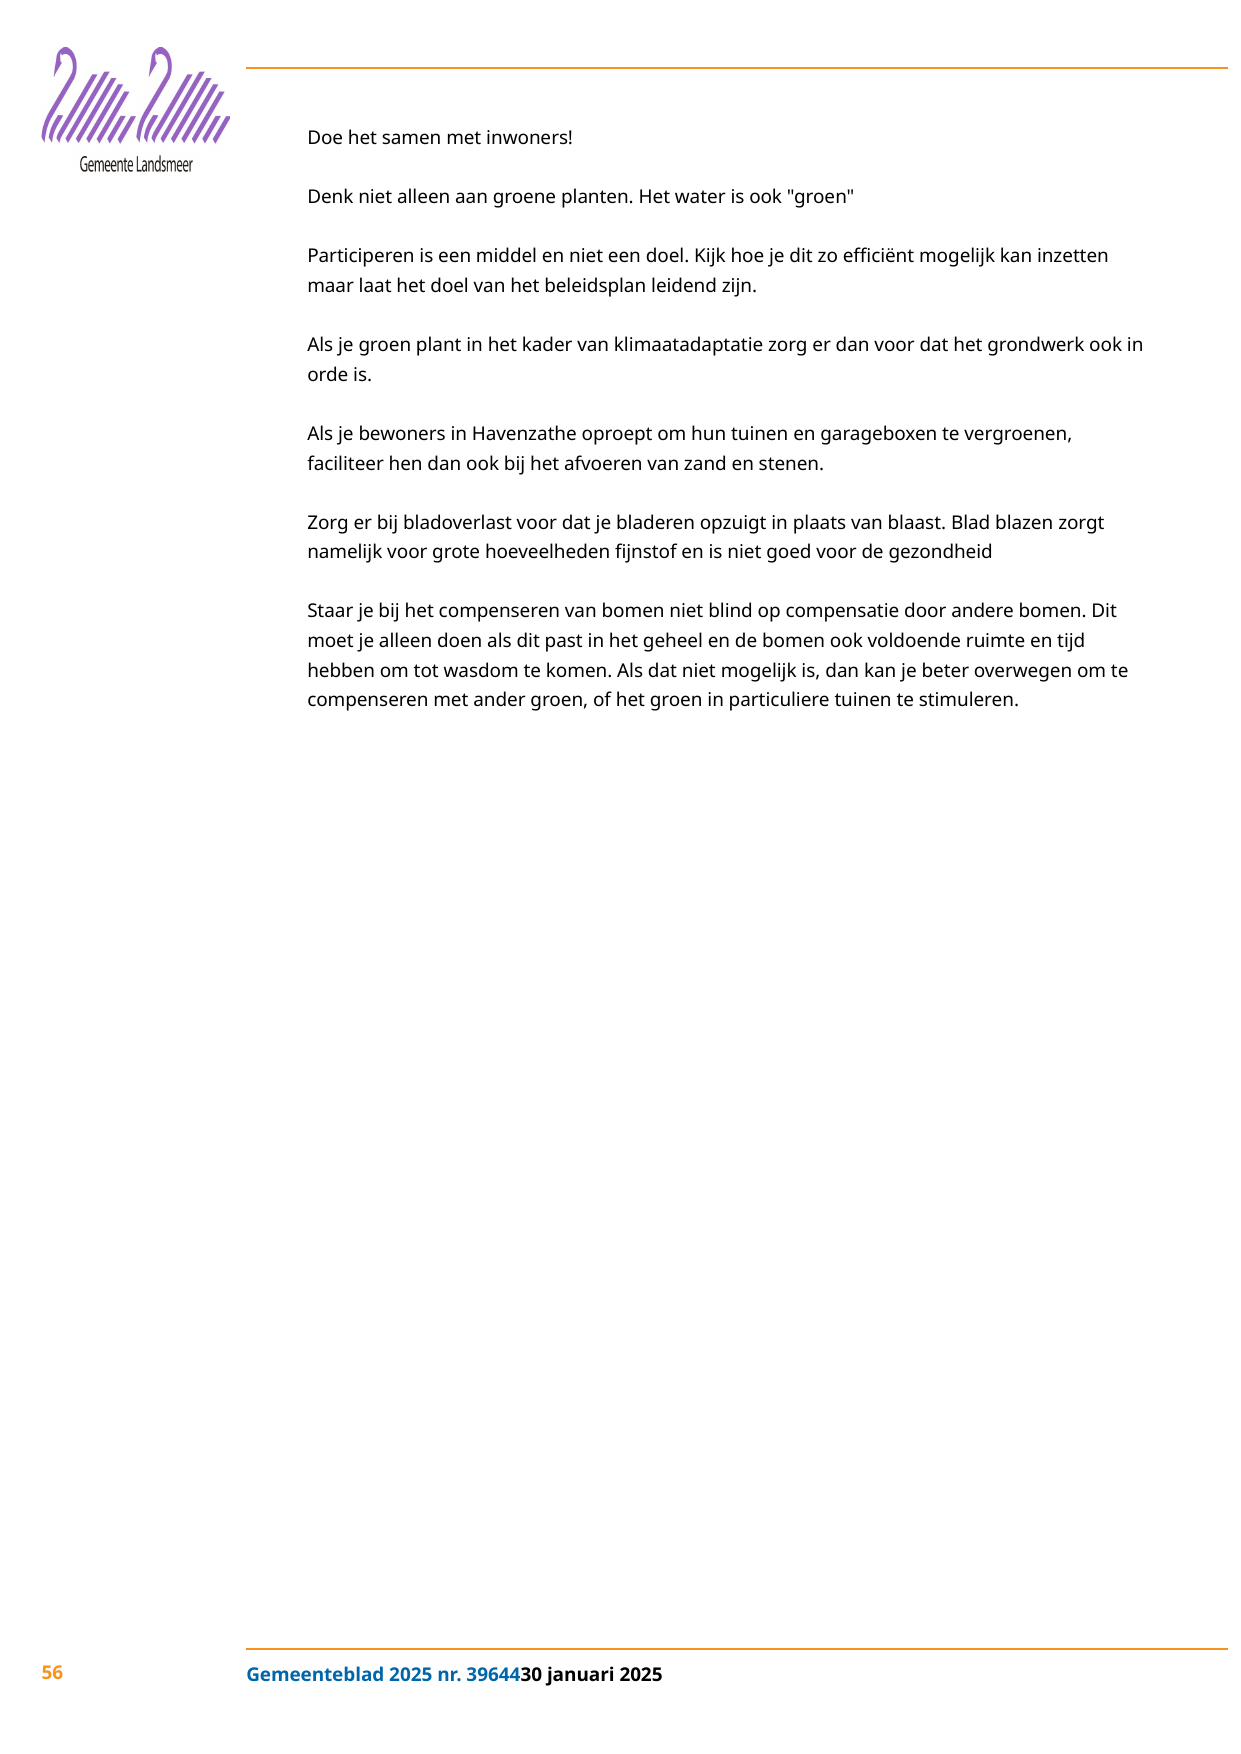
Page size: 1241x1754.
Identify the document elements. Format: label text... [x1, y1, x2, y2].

list Denk niet alleen aan groene planten. Het water is ook "groen" [248, 183, 1152, 209]
list Als je bewoners in Havenzathe oproept om hun tuinen en garageboxen te vergroenen, faciliteer hen dan ook bij het afvoeren van zand en stenen. [248, 420, 1152, 476]
list Staar je bij het compenseren van bomen niet blind op compensatie door andere bomen. Dit moet je alleen doen als dit past in het geheel en de bomen ook voldoende ruimte en tijd hebben om tot wasdom te komen. Als dat niet mogelijk is, dan kan je beter overwegen om te compenseren met ander groen, of het groen in particuliere tuinen te stimuleren. [248, 598, 1152, 712]
list Als je groen plant in het kader van klimaatadaptatie zorg er dan voor dat het grondwerk ook in orde is. [248, 331, 1152, 387]
list Participeren is een middel en niet een doel. Kijk hoe je dit zo efficiënt mogelijk kan inzetten maar laat het doel van het beleidsplan leidend zijn. [248, 243, 1152, 298]
picture [41, 47, 231, 172]
list Doe het samen met inwoners! [248, 124, 1152, 150]
list Zorg er bij bladoverlast voor dat je bladeren opzuigt in plaats van blaast. Blad blazen zorgt namelijk voor grote hoeveelheden fijnstof en is niet goed voor de gezondheid [248, 509, 1152, 564]
